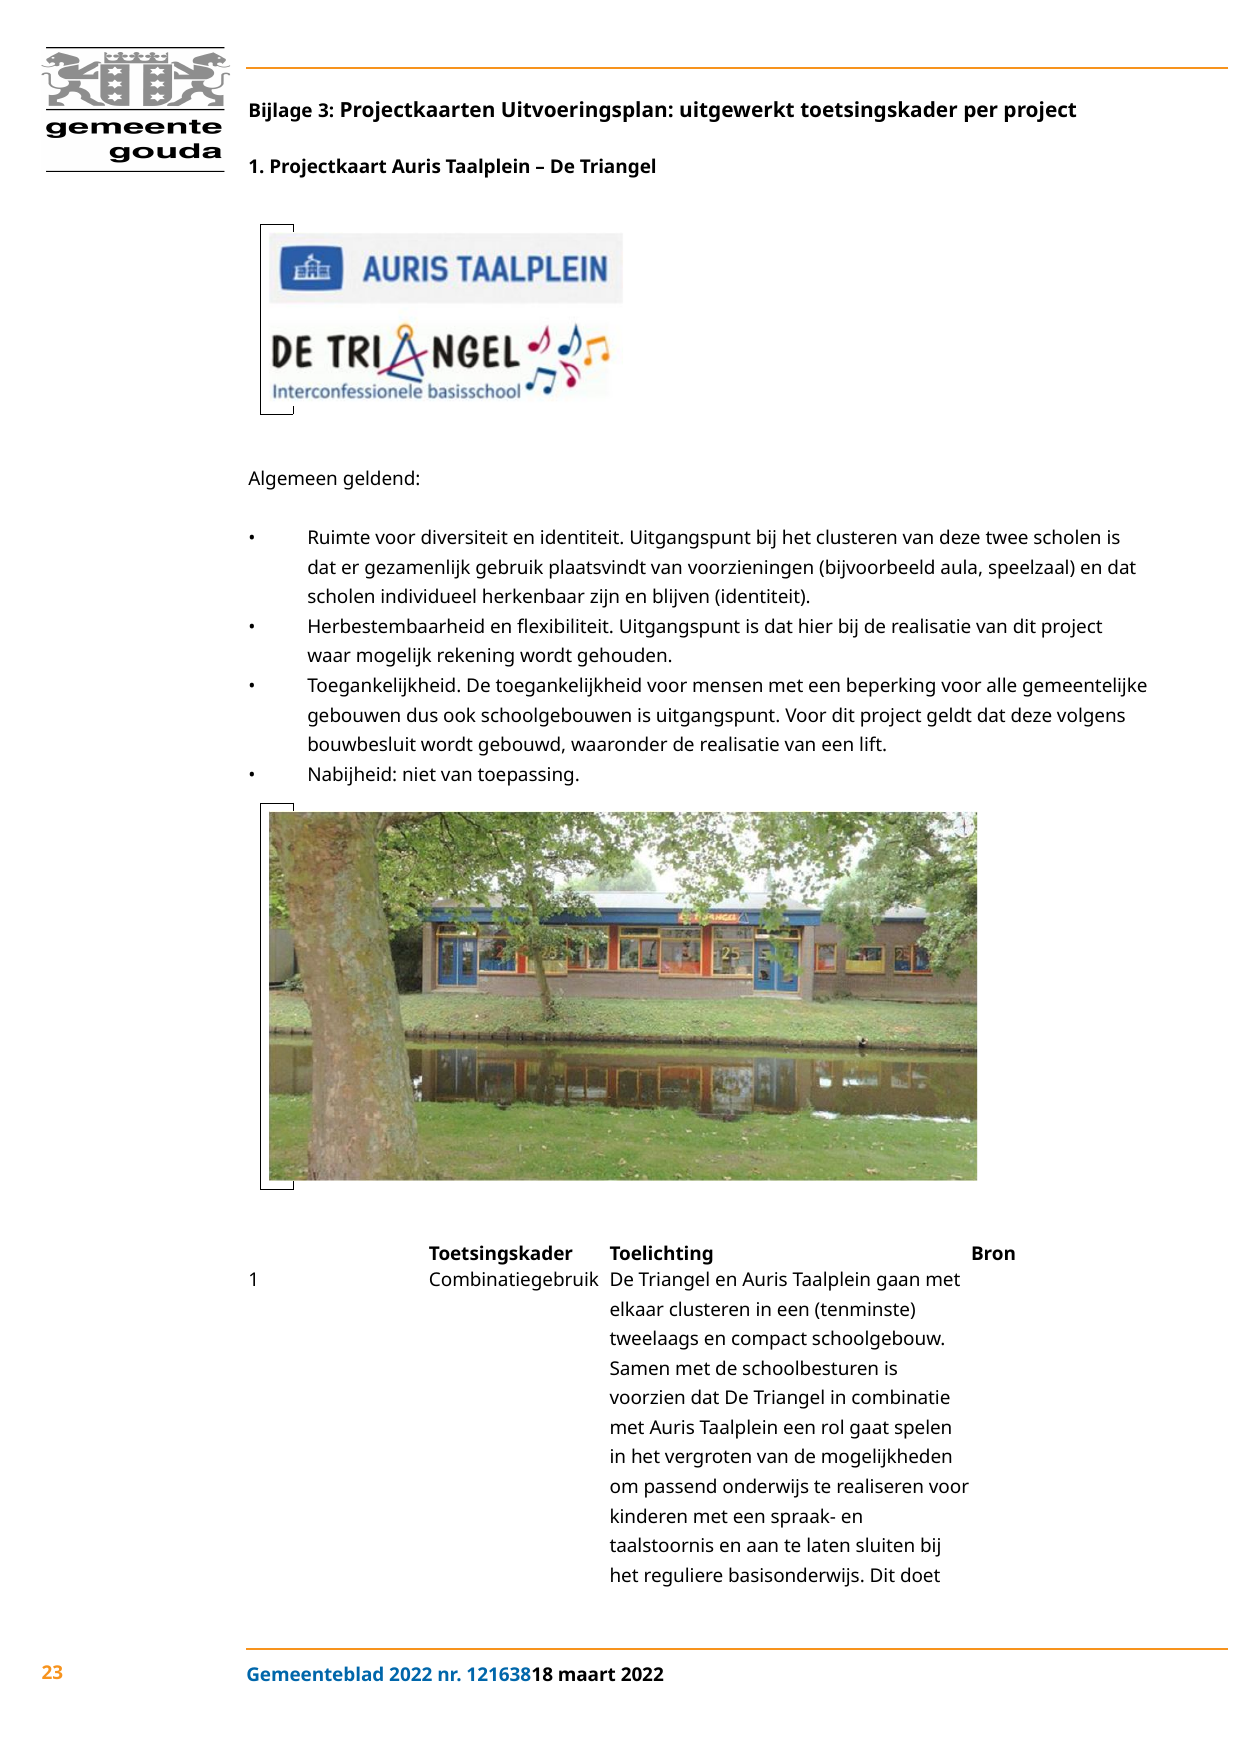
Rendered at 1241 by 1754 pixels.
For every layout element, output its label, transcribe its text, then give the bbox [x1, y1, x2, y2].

table_header [248, 1241, 429, 1266]
table_cell De Triangel en Auris Taalplein gaan met elkaar clusteren in een (tenminste) tweelaags en compact schoolgebouw. Samen met de schoolbesturen is voorzien dat De Triangel in combinatie met Auris Taalplein een rol gaat spelen in het vergroten van de mogelijkheden om passend onderwijs te realiseren voor kinderen met een spraak- en taalstoornis en aan te laten sluiten bij het reguliere basisonderwijs. Dit doet [609, 1266, 971, 1588]
list Ruimte voor diversiteit en identiteit. Uitgangspunt bij het clusteren van deze twee scholen is dat er gezamenlijk gebruik plaatsvindt van voorzieningen (bijvoorbeeld aula, speelzaal) en dat scholen individueel herkenbaar zijn en blijven (identiteit). [248, 524, 1152, 609]
table_header Bron [971, 1241, 1152, 1266]
table_header Toelichting [609, 1241, 971, 1266]
picture [268, 811, 978, 1181]
table_cell [971, 1266, 1152, 1588]
table_header Toetsingskader [429, 1241, 609, 1266]
picture [268, 232, 624, 406]
picture [41, 47, 231, 172]
table_cell 1 [248, 1266, 429, 1588]
text 1. Projectkaart Auris Taalplein – De Triangel [248, 153, 1152, 179]
text Bijlage 3: Projectkaarten Uitvoeringsplan: uitgewerkt toetsingskader per project [248, 95, 1152, 123]
list Herbestembaarheid en flexibiliteit. Uitgangspunt is dat hier bij de realisatie van dit project waar mogelijk rekening wordt gehouden. [248, 613, 1152, 668]
list Nabijheid: niet van toepassing. [248, 761, 1152, 787]
table_cell Combinatiegebruik [429, 1266, 609, 1588]
text Algemeen geldend: [248, 465, 1152, 491]
list Toegankelijkheid. De toegankelijkheid voor mensen met een beperking voor alle gemeentelijke gebouwen dus ook schoolgebouwen is uitgangspunt. Voor dit project geldt dat deze volgens bouwbesluit wordt gebouwd, waaronder de realisatie van een lift. [248, 672, 1152, 757]
